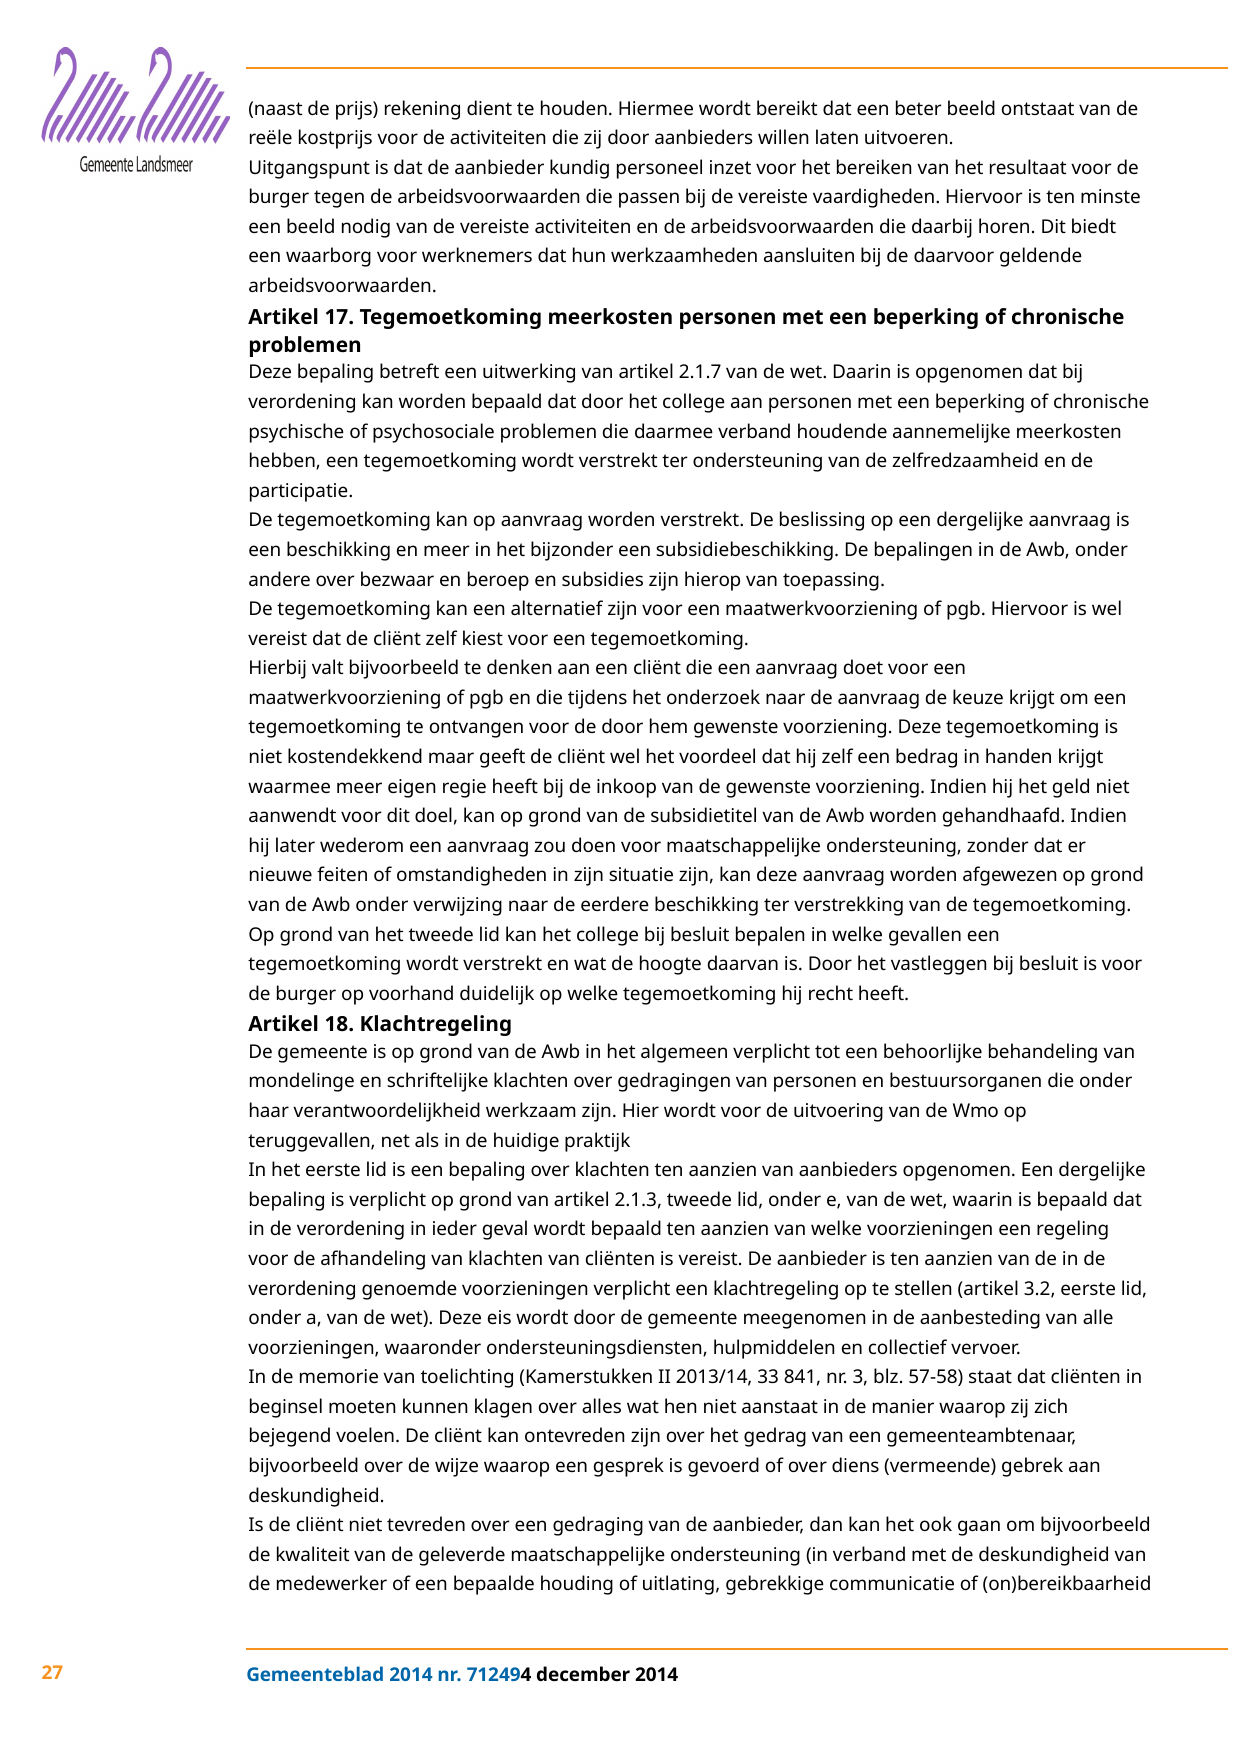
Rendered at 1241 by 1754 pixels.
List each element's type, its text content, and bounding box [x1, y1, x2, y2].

text De tegemoetkoming kan een alternatief zijn voor een maatwerkvoorziening of pgb. Hiervoor is wel vereist dat de cliënt zelf kiest voor een tegemoetkoming. [248, 595, 1152, 651]
text In het eerste lid is een bepaling over klachten ten aanzien van aanbieders opgenomen. Een dergelijke bepaling is verplicht op grond van artikel 2.1.3, tweede lid, onder e, van de wet, waarin is bepaald dat in de verordening in ieder geval wordt bepaald ten aanzien van welke voorzieningen een regeling voor de afhandeling van klachten van cliënten is vereist. De aanbieder is ten aanzien van de in de verordening genoemde voorzieningen verplicht een klachtregeling op te stellen (artikel 3.2, eerste lid, onder a, van de wet). Deze eis wordt door de gemeente meegenomen in de aanbesteding van alle voorzieningen, waaronder ondersteuningsdiensten, hulpmiddelen en collectief vervoer. [248, 1156, 1152, 1359]
text De tegemoetkoming kan op aanvraag worden verstrekt. De beslissing op een dergelijke aanvraag is een beschikking en meer in het bijzonder een subsidiebeschikking. De bepalingen in de Awb, onder andere over bezwaar en beroep en subsidies zijn hierop van toepassing. [248, 507, 1152, 592]
text Artikel 18. Klachtregeling [248, 1009, 1152, 1038]
text (naast de prijs) rekening dient te houden. Hiermee wordt bereikt dat een beter beeld ontstaat van de reële kostprijs voor de activiteiten die zij door aanbieders willen laten uitvoeren. [248, 95, 1152, 150]
text Uitgangspunt is dat de aanbieder kundig personeel inzet voor het bereiken van het resultaat voor de burger tegen de arbeidsvoorwaarden die passen bij de vereiste vaardigheden. Hiervoor is ten minste een beeld nodig van de vereiste activiteiten en de arbeidsvoorwaarden die daarbij horen. Dit biedt een waarborg voor werknemers dat hun werkzaamheden aansluiten bij de daarvoor geldende arbeidsvoorwaarden. [248, 154, 1152, 298]
text Hierbij valt bijvoorbeeld te denken aan een cliënt die een aanvraag doet voor een maatwerkvoorziening of pgb en die tijdens het onderzoek naar de aanvraag de keuze krijgt om een tegemoetkoming te ontvangen voor de door hem gewenste voorziening. Deze tegemoetkoming is niet kostendekkend maar geeft de cliënt wel het voordeel dat hij zelf een bedrag in handen krijgt waarmee meer eigen regie heeft bij de inkoop van de gewenste voorziening. Indien hij het geld niet aanwendt voor dit doel, kan op grond van de subsidietitel van de Awb worden gehandhaafd. Indien hij later wederom een aanvraag zou doen voor maatschappelijke ondersteuning, zonder dat er nieuwe feiten of omstandigheden in zijn situatie zijn, kan deze aanvraag worden afgewezen op grond van de Awb onder verwijzing naar de eerdere beschikking ter verstrekking van de tegemoetkoming. [248, 654, 1152, 917]
text Deze bepaling betreft een uitwerking van artikel 2.1.7 van de wet. Daarin is opgenomen dat bij verordening kan worden bepaald dat door het college aan personen met een beperking of chronische psychische of psychosociale problemen die daarmee verband houdende aannemelijke meerkosten hebben, een tegemoetkoming wordt verstrekt ter ondersteuning van de zelfredzaamheid en de participatie. [248, 359, 1152, 503]
text Is de cliënt niet tevreden over een gedraging van de aanbieder, dan kan het ook gaan om bijvoorbeeld de kwaliteit van de geleverde maatschappelijke ondersteuning (in verband met de deskundigheid van de medewerker of een bepaalde houding of uitlating, gebrekkige communicatie of (on)bereikbaarheid [248, 1511, 1152, 1596]
text In de memorie van toelichting (Kamerstukken II 2013/14, 33 841, nr. 3, blz. 57-58) staat dat cliënten in beginsel moeten kunnen klagen over alles wat hen niet aanstaat in de manier waarop zij zich bejegend voelen. De cliënt kan ontevreden zijn over het gedrag van een gemeenteambtenaar, bijvoorbeeld over de wijze waarop een gesprek is gevoerd of over diens (vermeende) gebrek aan deskundigheid. [248, 1363, 1152, 1507]
text De gemeente is op grond van de Awb in het algemeen verplicht tot een behoorlijke behandeling van mondelinge en schriftelijke klachten over gedragingen van personen en bestuursorganen die onder haar verantwoordelijkheid werkzaam zijn. Hier wordt voor de uitvoering van de Wmo op teruggevallen, net als in de huidige praktijk [248, 1038, 1152, 1152]
text Artikel 17. Tegemoetkoming meerkosten personen met een beperking of chronische problemen [248, 302, 1152, 359]
picture [41, 47, 231, 172]
text Op grond van het tweede lid kan het college bij besluit bepalen in welke gevallen een tegemoetkoming wordt verstrekt en wat de hoogte daarvan is. Door het vastleggen bij besluit is voor de burger op voorhand duidelijk op welke tegemoetkoming hij recht heeft. [248, 921, 1152, 1006]
